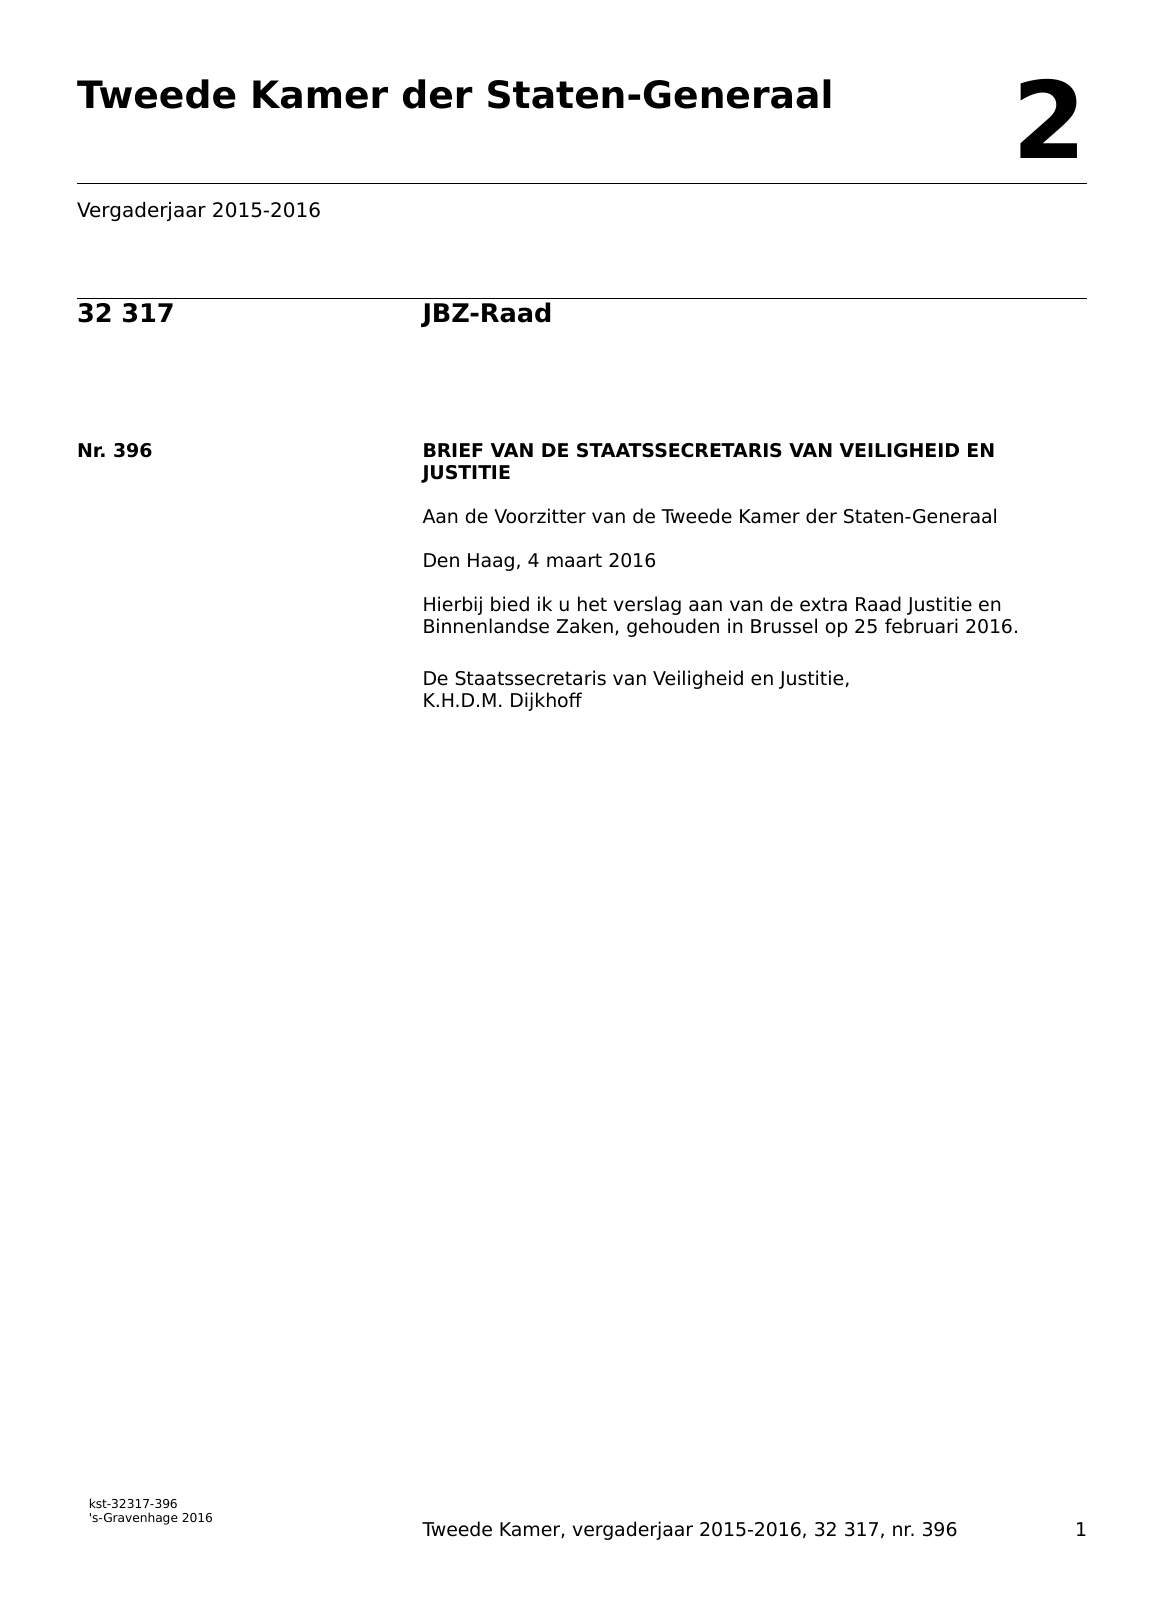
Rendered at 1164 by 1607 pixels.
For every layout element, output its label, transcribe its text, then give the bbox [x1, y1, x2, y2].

text kst-32317-396 [88, 1497, 323, 1511]
table_header 2 [886, 59, 1087, 183]
table_cell Vergaderjaar 2015-2016 [77, 184, 1087, 298]
text Aan de Voorzitter van de Tweede Kamer der Staten-Generaal [422, 506, 1087, 528]
text Den Haag, 4 maart 2016 [422, 550, 1087, 572]
subtitle 32 317 JBZ-Raad [77, 299, 1087, 329]
text Hierbij bied ik u het verslag aan van de extra Raad Justitie en Binnenlandse Zaken, gehouden in Brussel op 25 februari 2016. [422, 594, 1087, 638]
text De Staatssecretaris van Veiligheid en Justitie, K.H.D.M. Dijkhoff [422, 668, 1087, 712]
table_header Tweede Kamer der Staten-Generaal [77, 59, 886, 183]
text 's-Gravenhage 2016 [88, 1511, 323, 1525]
subtitle Nr. 396 BRIEF VAN DE STAATSSECRETARIS VAN VEILIGHEID EN JUSTITIE [77, 440, 1087, 484]
